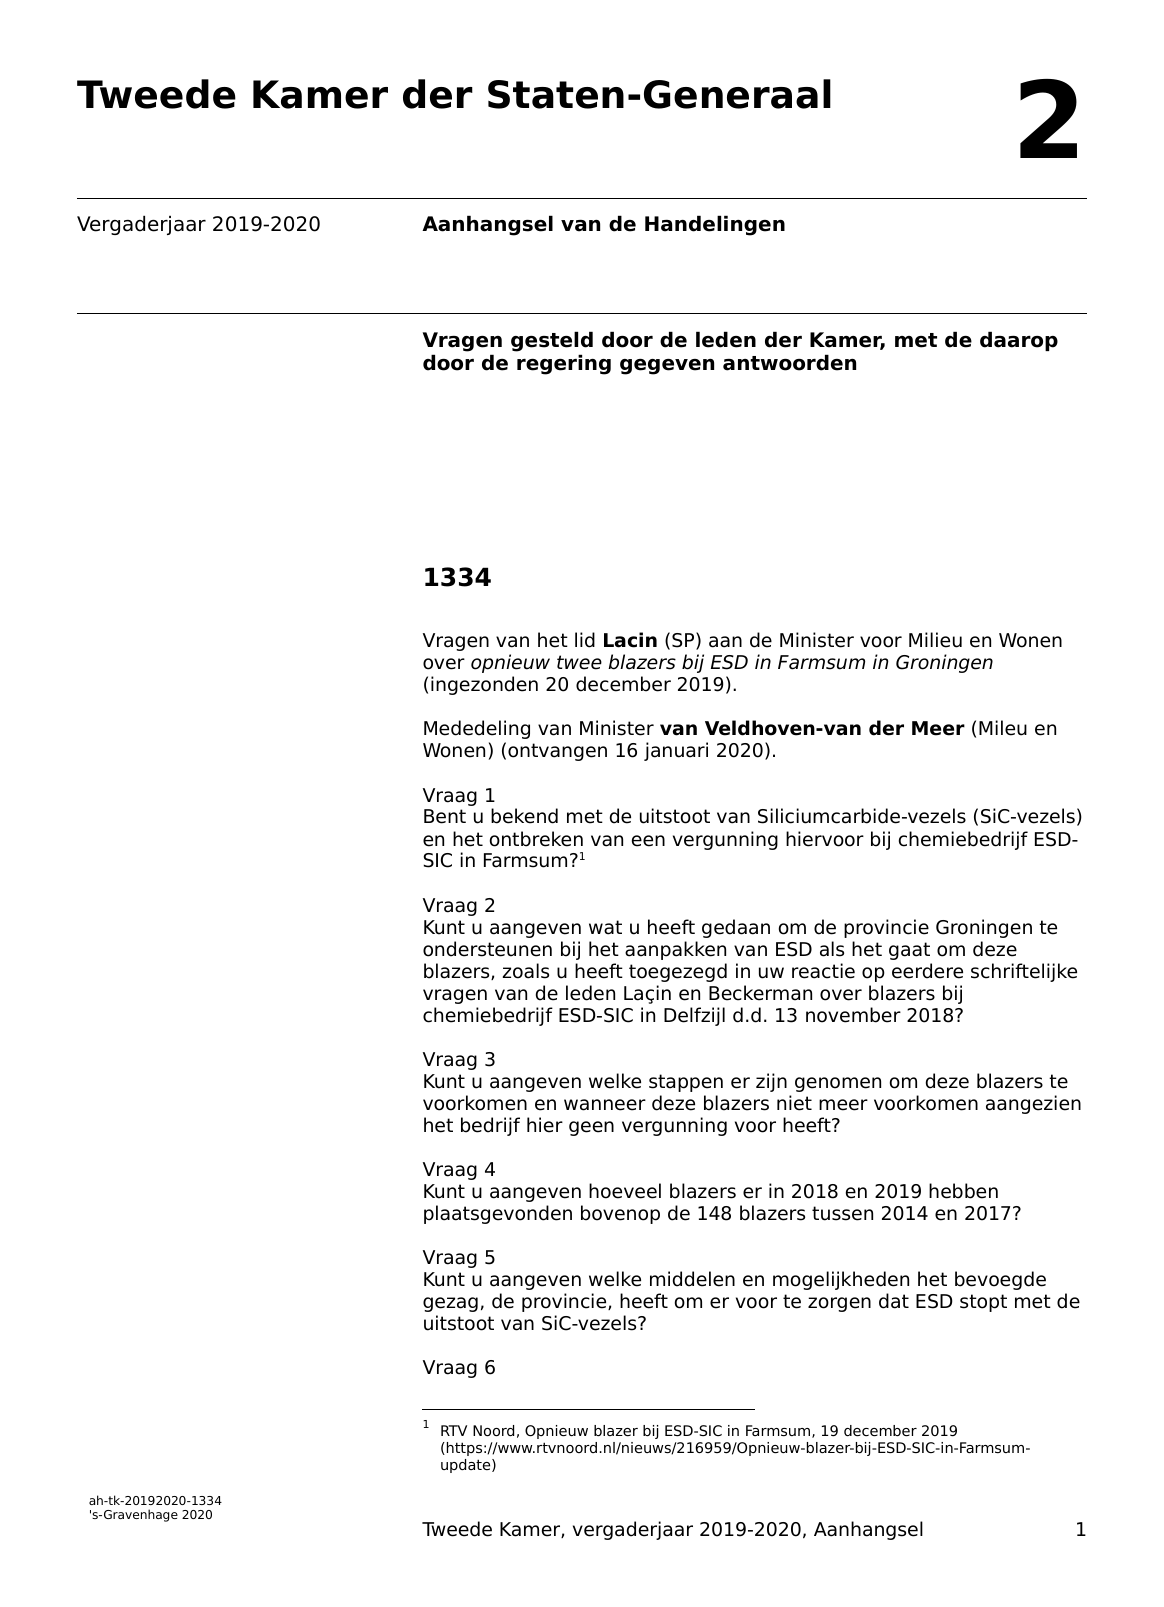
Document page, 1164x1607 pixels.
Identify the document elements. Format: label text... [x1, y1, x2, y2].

text RTV Noord, Opnieuw blazer bij ESD-SIC in Farmsum, 19 december 2019 (https://www.rtvnoord.nl/nieuws/216959/Opnieuw-blazer-bij-ESD-SIC-in-Farmsum-update) [422, 1418, 1087, 1474]
table_cell [77, 314, 422, 375]
text Vraag 2 [422, 894, 1087, 917]
text Mededeling van Minister van Veldhoven-van der Meer (Mileu en Wonen) (ontvangen 16 januari 2020). [422, 718, 1087, 762]
text Vraag 4 [422, 1159, 1087, 1181]
table_cell Aanhangsel van de Handelingen [422, 199, 1087, 313]
table_header 2 [886, 59, 1087, 198]
text Vraag 6 [422, 1357, 1087, 1379]
text Kunt u aangeven hoeveel blazers er in 2018 en 2019 hebben plaatsgevonden bovenop de 148 blazers tussen 2014 en 2017? [422, 1181, 1087, 1225]
text Kunt u aangeven welke middelen en mogelijkheden het bevoegde gezag, de provincie, heeft om er voor te zorgen dat ESD stopt met de uitstoot van SiC-vezels? [422, 1269, 1087, 1335]
text 1334 [422, 563, 1087, 592]
text Bent u bekend met de uitstoot van Siliciumcarbide-vezels (SiC-vezels) en het ontbreken van een vergunning hiervoor bij chemiebedrijf ESD-SIC in Farmsum? [422, 806, 1087, 872]
text Vraag 5 [422, 1247, 1087, 1269]
table_cell Vragen gesteld door de leden der Kamer, met de daarop door de regering gegeven antwoorden [422, 314, 1087, 375]
text Vraag 1 [422, 784, 1087, 806]
table_header Tweede Kamer der Staten-Generaal [77, 59, 886, 198]
table_cell Vergaderjaar 2019-2020 [77, 199, 422, 313]
text Vragen van het lid Lacin (SP) aan de Minister voor Milieu en Wonen over opnieuw twee blazers bij ESD in Farmsum in Groningen (ingezonden 20 december 2019). [422, 630, 1087, 696]
text Kunt u aangeven wat u heeft gedaan om de provincie Groningen te ondersteunen bij het aanpakken van ESD als het gaat om deze blazers, zoals u heeft toegezegd in uw reactie op eerdere schriftelijke vragen van de leden Laçin en Beckerman over blazers bij chemiebedrijf ESD-SIC in Delfzijl d.d. 13 november 2018? [422, 917, 1087, 1026]
text Kunt u aangeven welke stappen er zijn genomen om deze blazers te voorkomen en wanneer deze blazers niet meer voorkomen aangezien het bedrijf hier geen vergunning voor heeft? [422, 1071, 1087, 1137]
text ah-tk-20192020-1334 [88, 1494, 323, 1508]
text Vraag 3 [422, 1049, 1087, 1071]
text 's-Gravenhage 2020 [88, 1508, 323, 1522]
